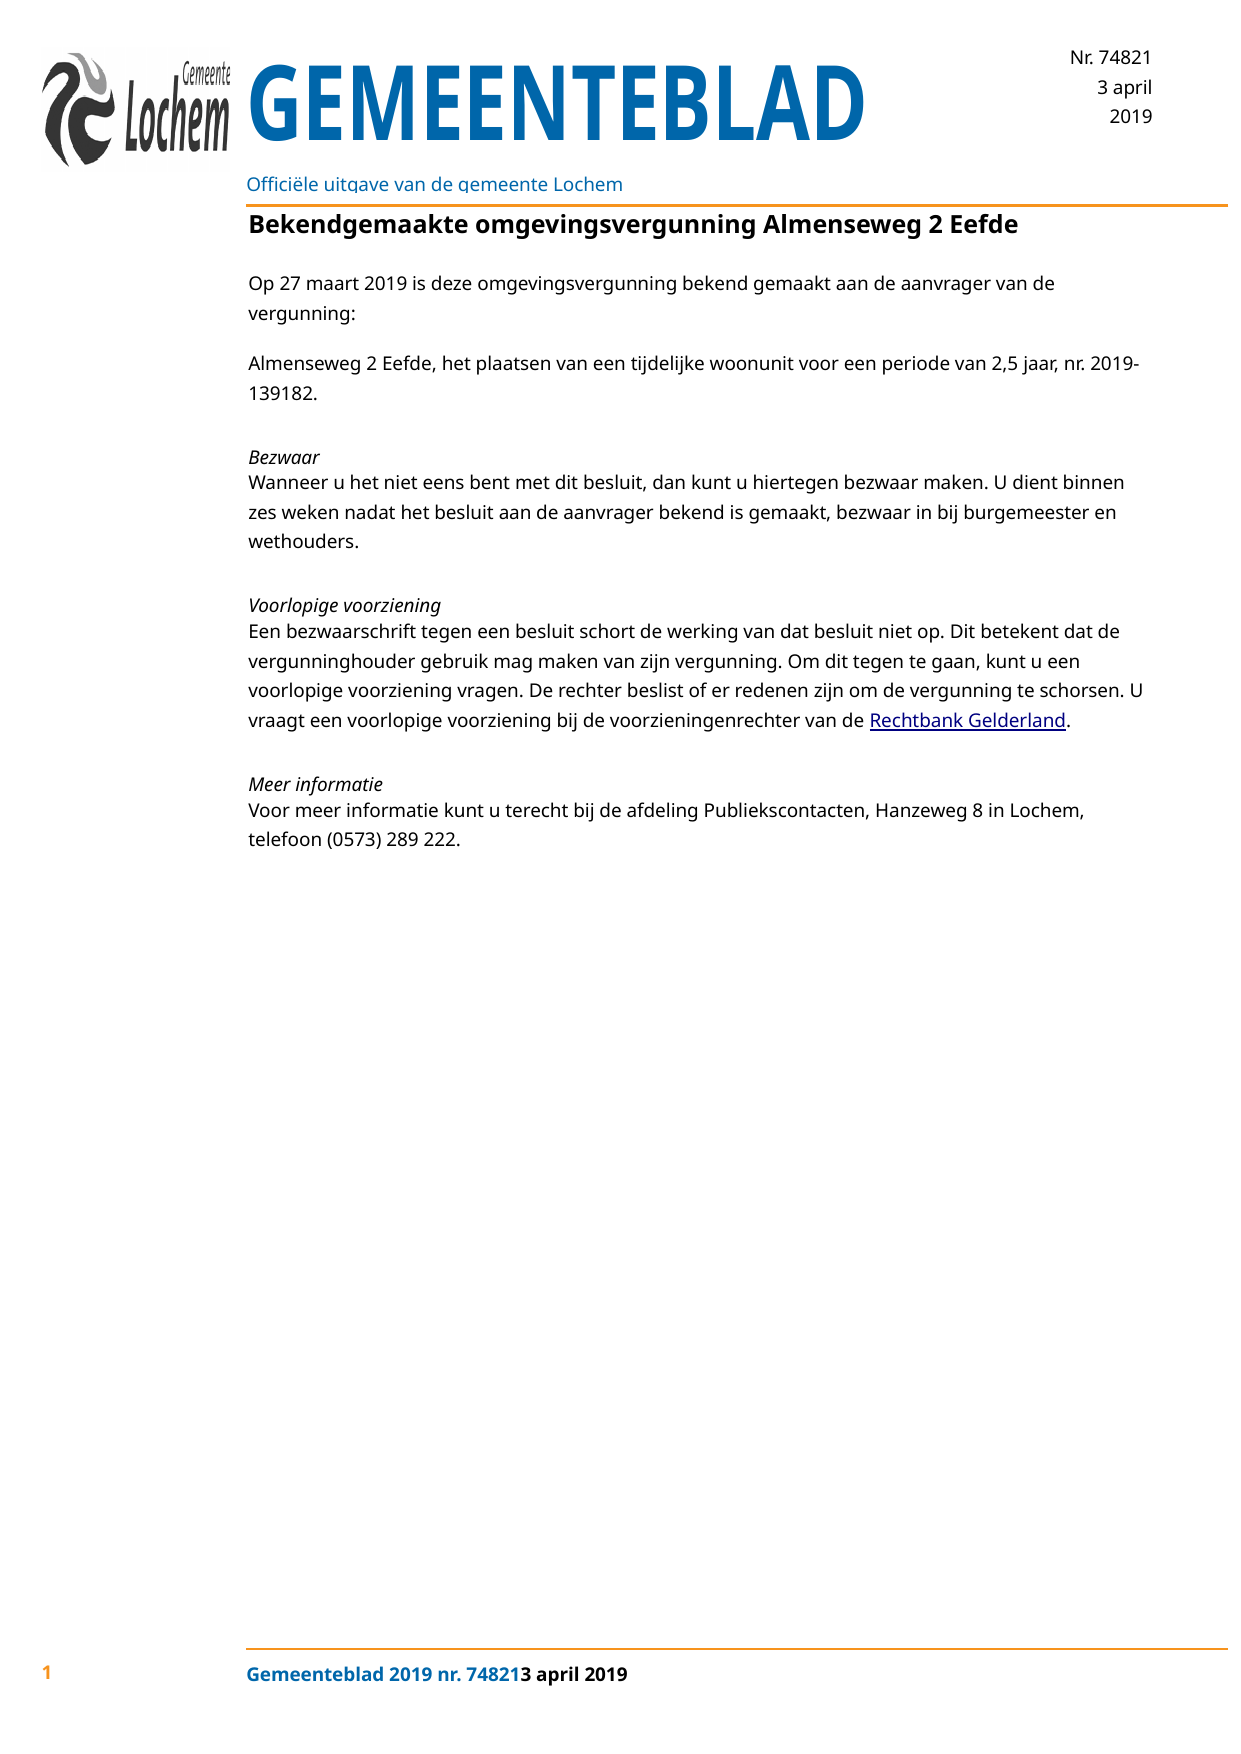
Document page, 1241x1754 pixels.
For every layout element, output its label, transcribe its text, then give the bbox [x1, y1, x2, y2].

text Een bezwaarschrift tegen een besluit schort de werking van dat besluit niet op. Dit betekent dat de vergunninghouder gebruik mag maken van zijn vergunning. Om dit tegen te gaan, kunt u een voorlopige voorziening vragen. De rechter beslist of er redenen zijn om de vergunning te schorsen. U vraagt een voorlopige voorziening bij de voorzieningenrechter van de Rechtbank Gelderland. [248, 618, 1152, 733]
text Almenseweg 2 Eefde, het plaatsen van een tijdelijke woonunit voor een periode van 2,5 jaar, nr. 2019-139182. [248, 350, 1152, 406]
text Meer informatie [248, 771, 1152, 797]
picture [41, 47, 231, 172]
text Wanneer u het niet eens bent met dit besluit, dan kunt u hiertegen bezwaar maken. U dient binnen zes weken nadat het besluit aan de aanvrager bekend is gemaakt, bezwaar in bij burgemeester en wethouders. [248, 469, 1152, 554]
text Bezwaar [248, 444, 1152, 469]
text Voorlopige voorziening [248, 593, 1152, 618]
text Voor meer informatie kunt u terecht bij de afdeling Publiekscontacten, Hanzeweg 8 in Lochem, telefoon (0573) 289 222. [248, 797, 1152, 852]
text Op 27 maart 2019 is deze omgevingsvergunning bekend gemaakt aan de aanvrager van de vergunning: [248, 270, 1152, 326]
text Bekendgemaakte omgevingsvergunning Almenseweg 2 Eefde [248, 207, 1152, 241]
